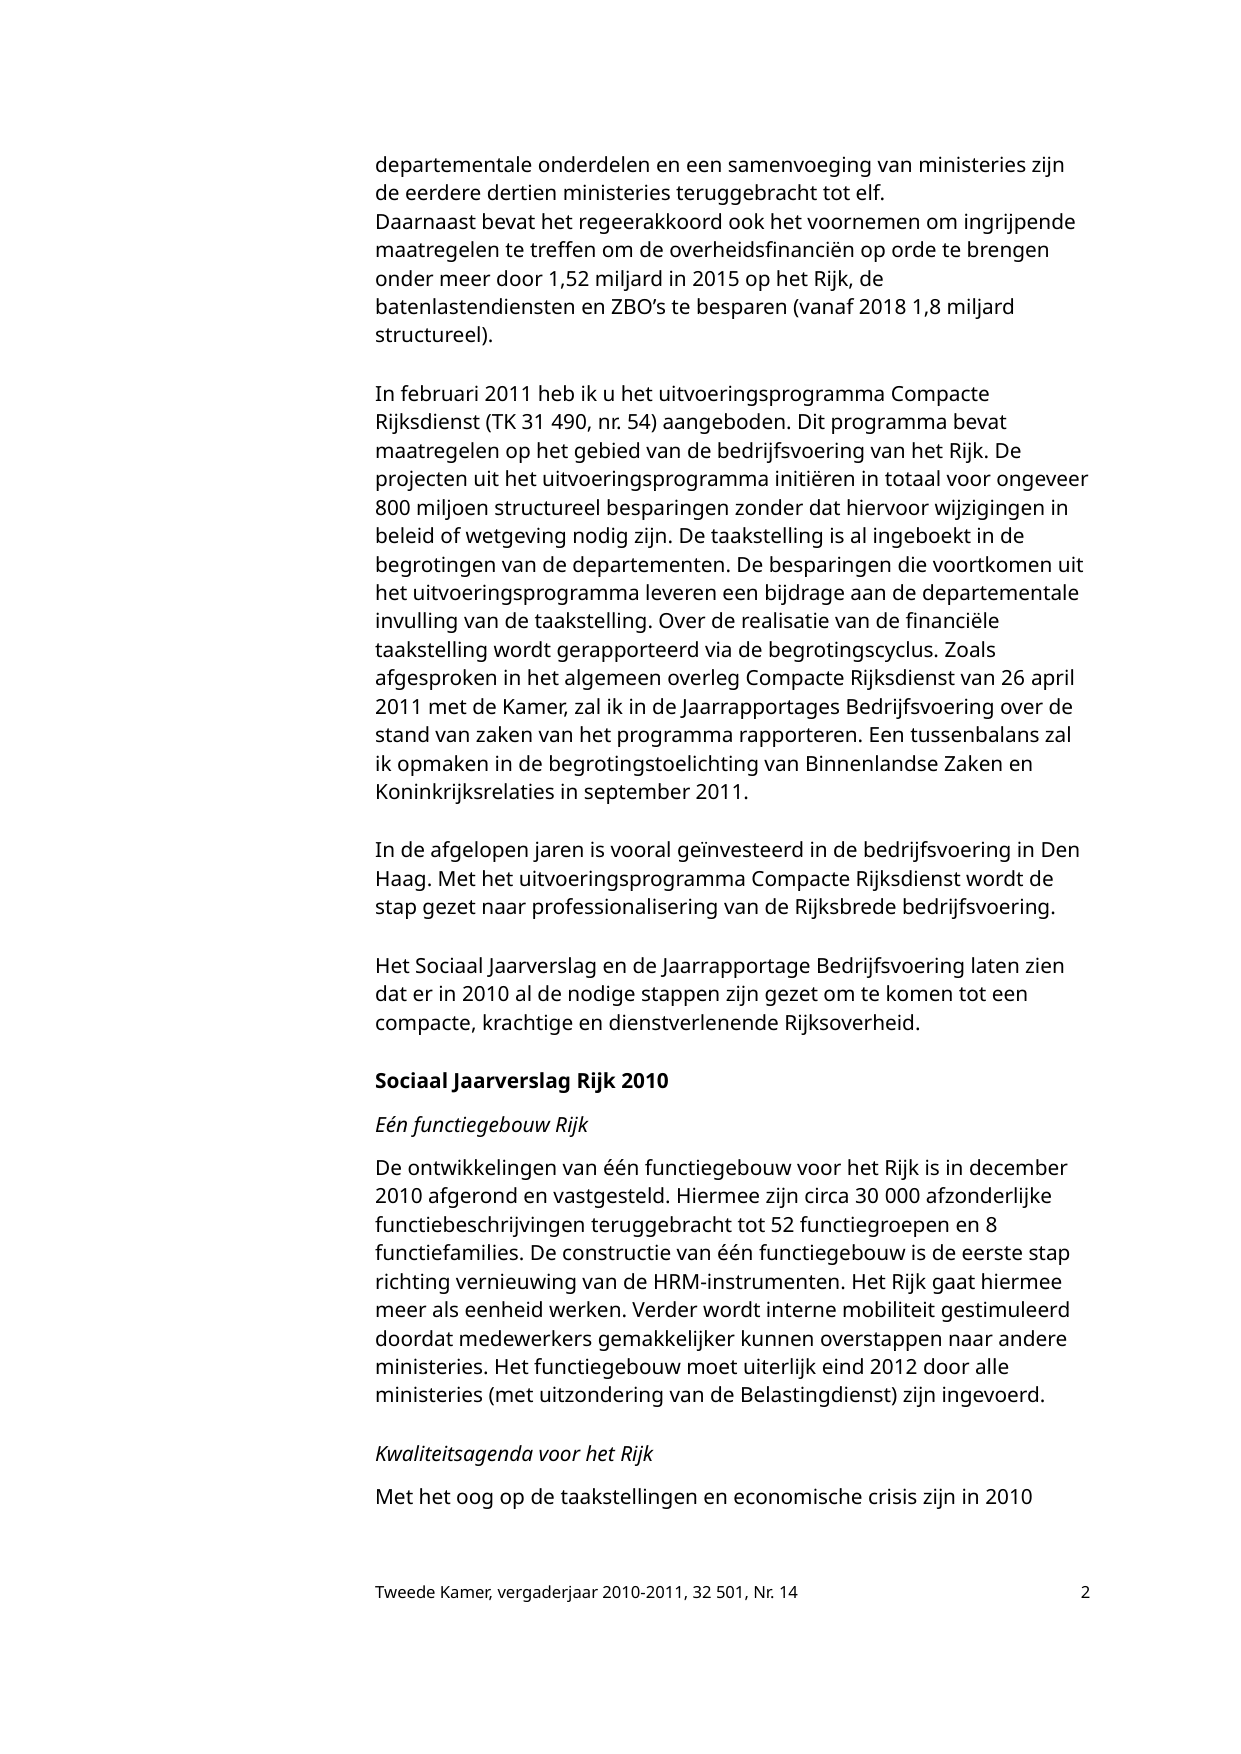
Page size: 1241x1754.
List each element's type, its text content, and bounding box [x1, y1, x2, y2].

text Daarnaast bevat het regeerakkoord ook het voornemen om ingrijpende maatregelen te treffen om de overheidsfinanciën op orde te brengen onder meer door 1,52 miljard in 2015 op het Rijk, de batenlastendiensten en ZBO’s te besparen (vanaf 2018 1,8 miljard structureel). [375, 207, 1090, 349]
text Eén functiegebouw Rijk [375, 1110, 1090, 1138]
text In februari 2011 heb ik u het uitvoeringsprogramma Compacte Rijksdienst (TK 31 490, nr. 54) aangeboden. Dit programma bevat maatregelen op het gebied van de bedrijfsvoering van het Rijk. De projecten uit het uitvoeringsprogramma initiëren in totaal voor ongeveer 800 miljoen structureel besparingen zonder dat hiervoor wijzigingen in beleid of wetgeving nodig zijn. De taakstelling is al ingeboekt in de begrotingen van de departementen. De besparingen die voortkomen uit het uitvoeringsprogramma leveren een bijdrage aan de departementale invulling van de taakstelling. Over de realisatie van de financiële taakstelling wordt gerapporteerd via de begrotingscyclus. Zoals afgesproken in het algemeen overleg Compacte Rijksdienst van 26 april 2011 met de Kamer, zal ik in de Jaarrapportages Bedrijfsvoering over de stand van zaken van het programma rapporteren. Een tussenbalans zal ik opmaken in de begrotingstoelichting van Binnenlandse Zaken en Koninkrijksrelaties in september 2011. [375, 379, 1090, 806]
text Sociaal Jaarverslag Rijk 2010 [375, 1066, 1090, 1095]
text Kwaliteitsagenda voor het Rijk [375, 1439, 1090, 1467]
text Het Sociaal Jaarverslag en de Jaarrapportage Bedrijfsvoering laten zien dat er in 2010 al de nodige stappen zijn gezet om te komen tot een compacte, krachtige en dienstverlenende Rijksoverheid. [375, 951, 1090, 1036]
text In de afgelopen jaren is vooral geïnvesteerd in de bedrijfsvoering in Den Haag. Met het uitvoeringsprogramma Compacte Rijksdienst wordt de stap gezet naar professionalisering van de Rijksbrede bedrijfsvoering. [375, 836, 1090, 921]
text Met het oog op de taakstellingen en economische crisis zijn in 2010 [375, 1482, 1090, 1511]
text De ontwikkelingen van één functiegebouw voor het Rijk is in december 2010 afgerond en vastgesteld. Hiermee zijn circa 30 000 afzonderlijke functiebeschrijvingen teruggebracht tot 52 functiegroepen en 8 functiefamilies. De constructie van één functiegebouw is de eerste stap richting vernieuwing van de HRM-instrumenten. Het Rijk gaat hiermee meer als eenheid werken. Verder wordt interne mobiliteit gestimuleerd doordat medewerkers gemakkelijker kunnen overstappen naar andere ministeries. Het functiegebouw moet uiterlijk eind 2012 door alle ministeries (met uitzondering van de Belastingdienst) zijn ingevoerd. [375, 1153, 1090, 1409]
text departementale onderdelen en een samenvoeging van ministeries zijn de eerdere dertien ministeries teruggebracht tot elf. [375, 150, 1090, 207]
